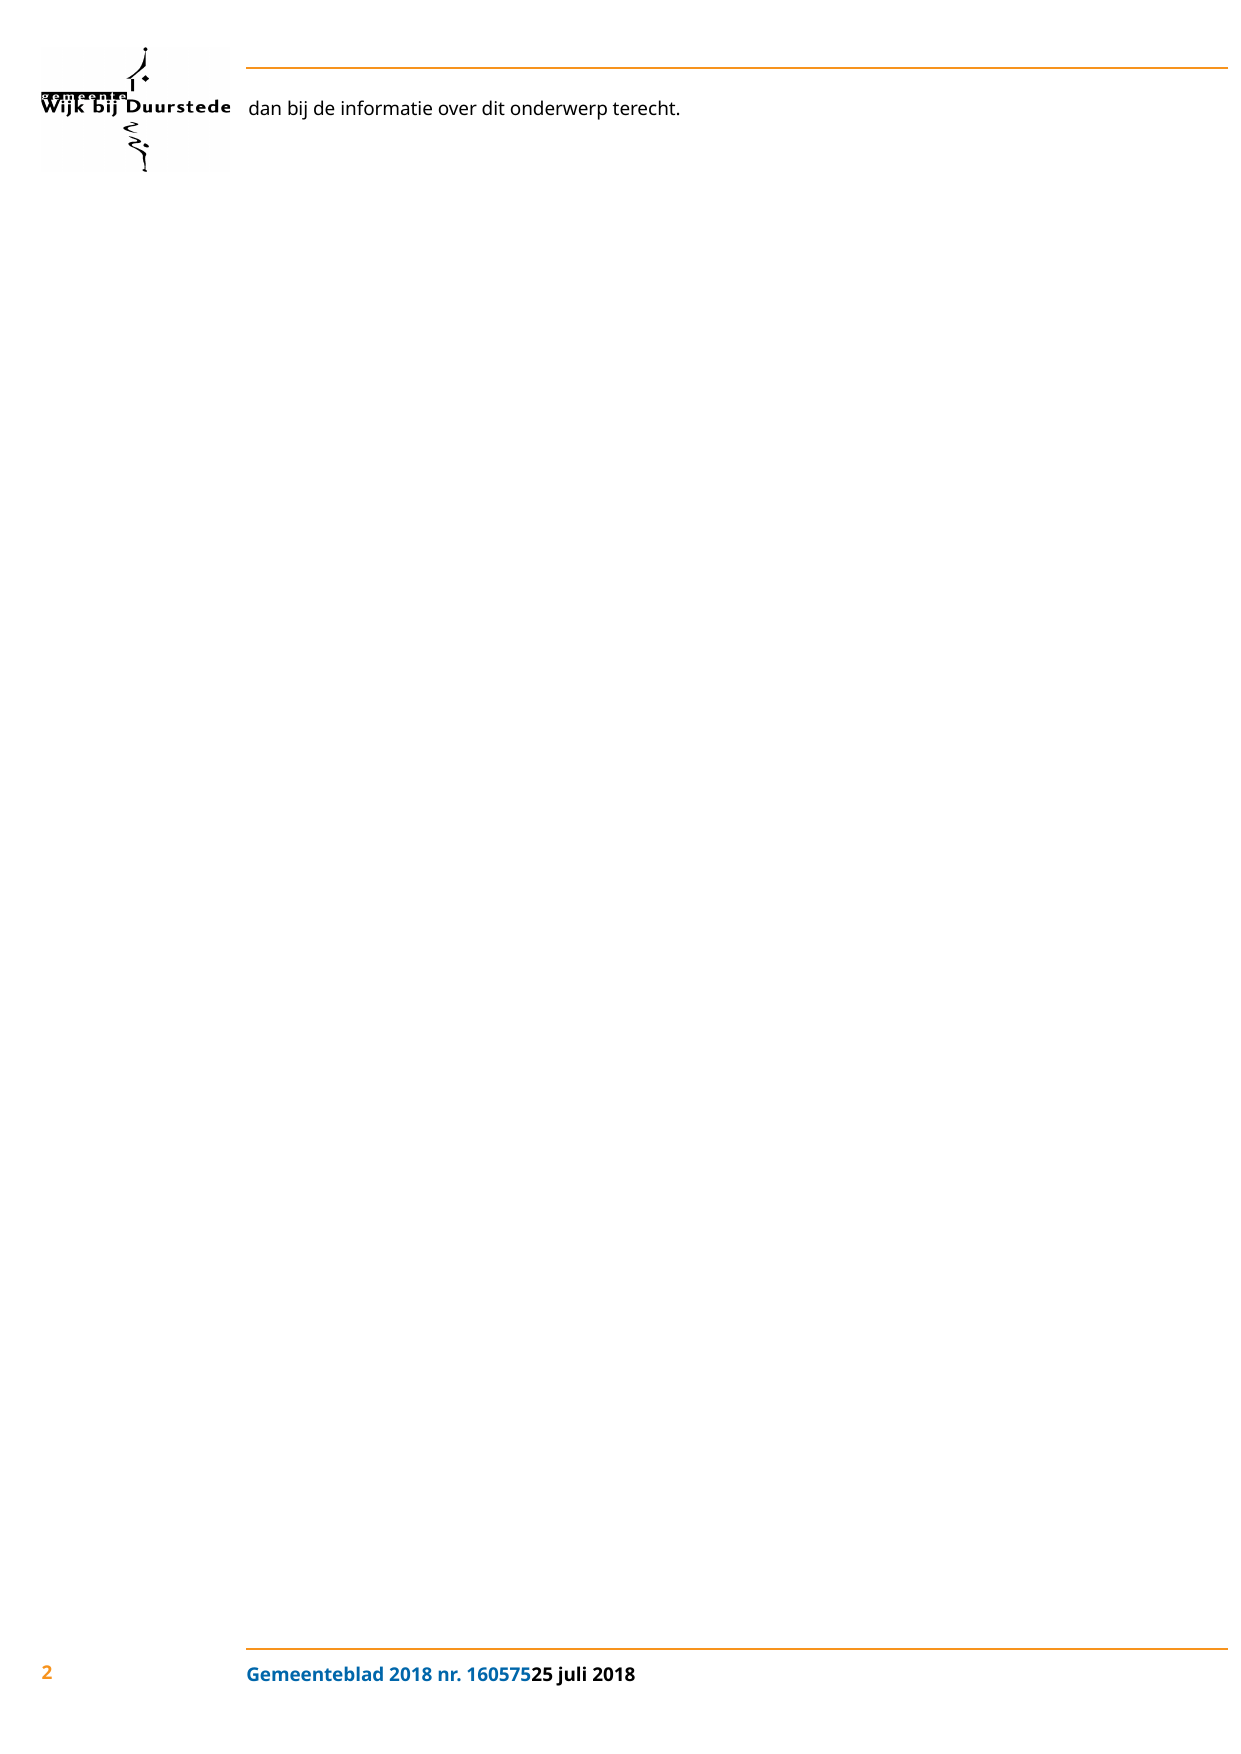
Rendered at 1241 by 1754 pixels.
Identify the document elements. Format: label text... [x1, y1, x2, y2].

text dan bij de informatie over dit onderwerp terecht. [248, 95, 1152, 121]
picture [41, 47, 231, 172]
